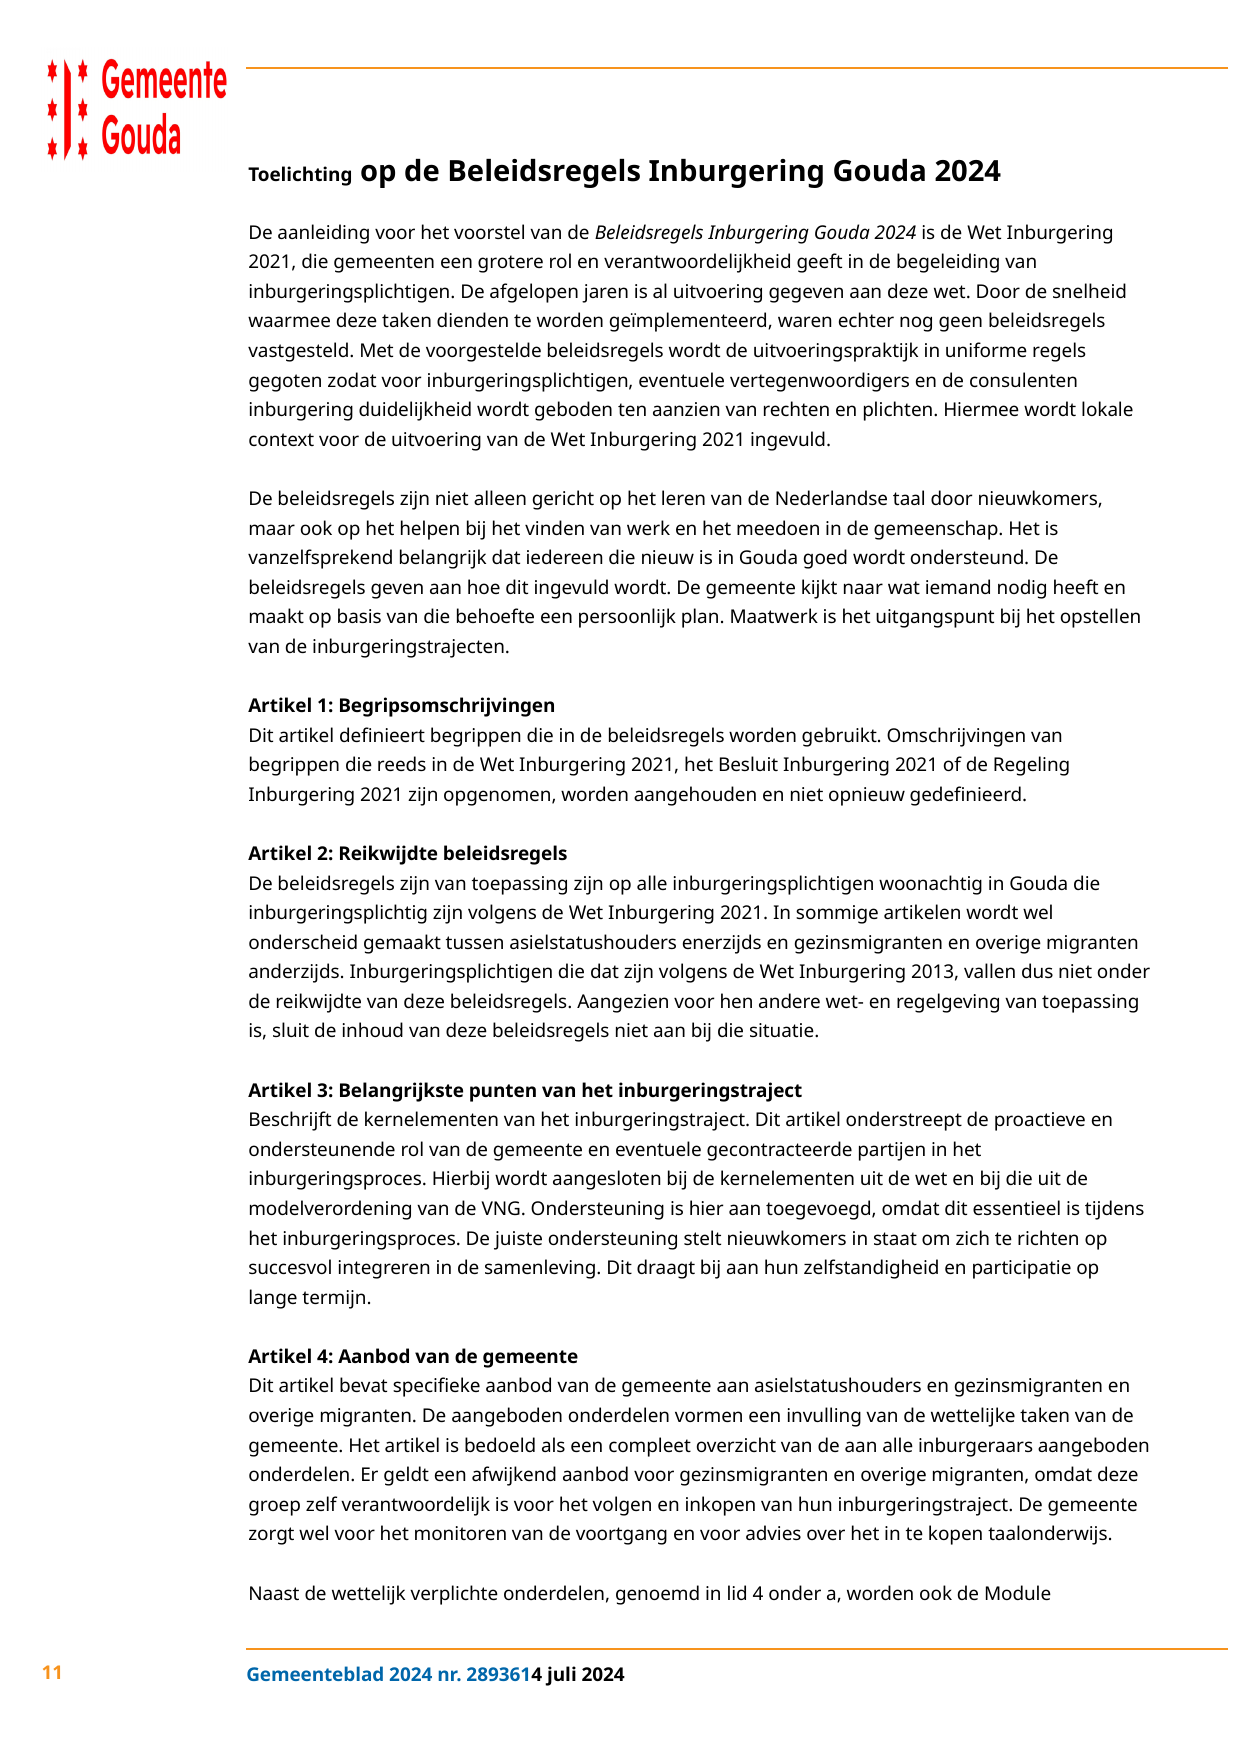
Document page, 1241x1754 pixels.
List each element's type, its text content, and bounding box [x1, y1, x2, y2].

text Artikel 3: Belangrijkste punten van het inburgeringstraject [248, 1077, 1152, 1103]
text De beleidsregels zijn niet alleen gericht op het leren van de Nederlandse taal door nieuwkomers, maar ook op het helpen bij het vinden van werk en het meedoen in de gemeenschap. Het is vanzelfsprekend belangrijk dat iedereen die nieuw is in Gouda goed wordt ondersteund. De beleidsregels geven aan hoe dit ingevuld wordt. De gemeente kijkt naar wat iemand nodig heeft en maakt op basis van die behoefte een persoonlijk plan. Maatwerk is het uitgangspunt bij het opstellen van de inburgeringstrajecten. [248, 485, 1152, 659]
text Artikel 4: Aanbod van de gemeente [248, 1343, 1152, 1369]
text Naast de wettelijk verplichte onderdelen, genoemd in lid 4 onder a, worden ook de Module [248, 1580, 1152, 1606]
text Artikel 2: Reikwijdte beleidsregels [248, 840, 1152, 866]
text De aanleiding voor het voorstel van de Beleidsregels Inburgering Gouda 2024 is de Wet Inburgering 2021, die gemeenten een grotere rol en verantwoordelijkheid geeft in de begeleiding van inburgeringsplichtigen. De afgelopen jaren is al uitvoering gegeven aan deze wet. Door de snelheid waarmee deze taken dienden te worden geïmplementeerd, waren echter nog geen beleidsregels vastgesteld. Met de voorgestelde beleidsregels wordt de uitvoeringspraktijk in uniforme regels gegoten zodat voor inburgeringsplichtigen, eventuele vertegenwoordigers en de consulenten inburgering duidelijkheid wordt geboden ten aanzien van rechten en plichten. Hiermee wordt lokale context voor de uitvoering van de Wet Inburgering 2021 ingevuld. [248, 219, 1152, 452]
picture [41, 47, 231, 172]
text Toelichting op de Beleidsregels Inburgering Gouda 2024 [248, 150, 1152, 190]
text Artikel 1: Begripsomschrijvingen [248, 692, 1152, 718]
text Dit artikel definieert begrippen die in de beleidsregels worden gebruikt. Omschrijvingen van begrippen die reeds in de Wet Inburgering 2021, het Besluit Inburgering 2021 of de Regeling Inburgering 2021 zijn opgenomen, worden aangehouden en niet opnieuw gedefinieerd. [248, 722, 1152, 807]
text Dit artikel bevat specifieke aanbod van de gemeente aan asielstatushouders en gezinsmigranten en overige migranten. De aangeboden onderdelen vormen een invulling van de wettelijke taken van de gemeente. Het artikel is bedoeld als een compleet overzicht van de aan alle inburgeraars aangeboden onderdelen. Er geldt een afwijkend aanbod voor gezinsmigranten en overige migranten, omdat deze groep zelf verantwoordelijk is voor het volgen en inkopen van hun inburgeringstraject. De gemeente zorgt wel voor het monitoren van de voortgang en voor advies over het in te kopen taalonderwijs. [248, 1373, 1152, 1546]
text De beleidsregels zijn van toepassing zijn op alle inburgeringsplichtigen woonachtig in Gouda die inburgeringsplichtig zijn volgens de Wet Inburgering 2021. In sommige artikelen wordt wel onderscheid gemaakt tussen asielstatushouders enerzijds en gezinsmigranten en overige migranten anderzijds. Inburgeringsplichtigen die dat zijn volgens de Wet Inburgering 2013, vallen dus niet onder de reikwijdte van deze beleidsregels. Aangezien voor hen andere wet- en regelgeving van toepassing is, sluit de inhoud van deze beleidsregels niet aan bij die situatie. [248, 870, 1152, 1043]
text Beschrijft de kernelementen van het inburgeringstraject. Dit artikel onderstreept de proactieve en ondersteunende rol van de gemeente en eventuele gecontracteerde partijen in het inburgeringsproces. Hierbij wordt aangesloten bij de kernelementen uit de wet en bij die uit de modelverordening van de VNG. Ondersteuning is hier aan toegevoegd, omdat dit essentieel is tijdens het inburgeringsproces. De juiste ondersteuning stelt nieuwkomers in staat om zich te richten op succesvol integreren in de samenleving. Dit draagt bij aan hun zelfstandigheid en participatie op lange termijn. [248, 1106, 1152, 1310]
